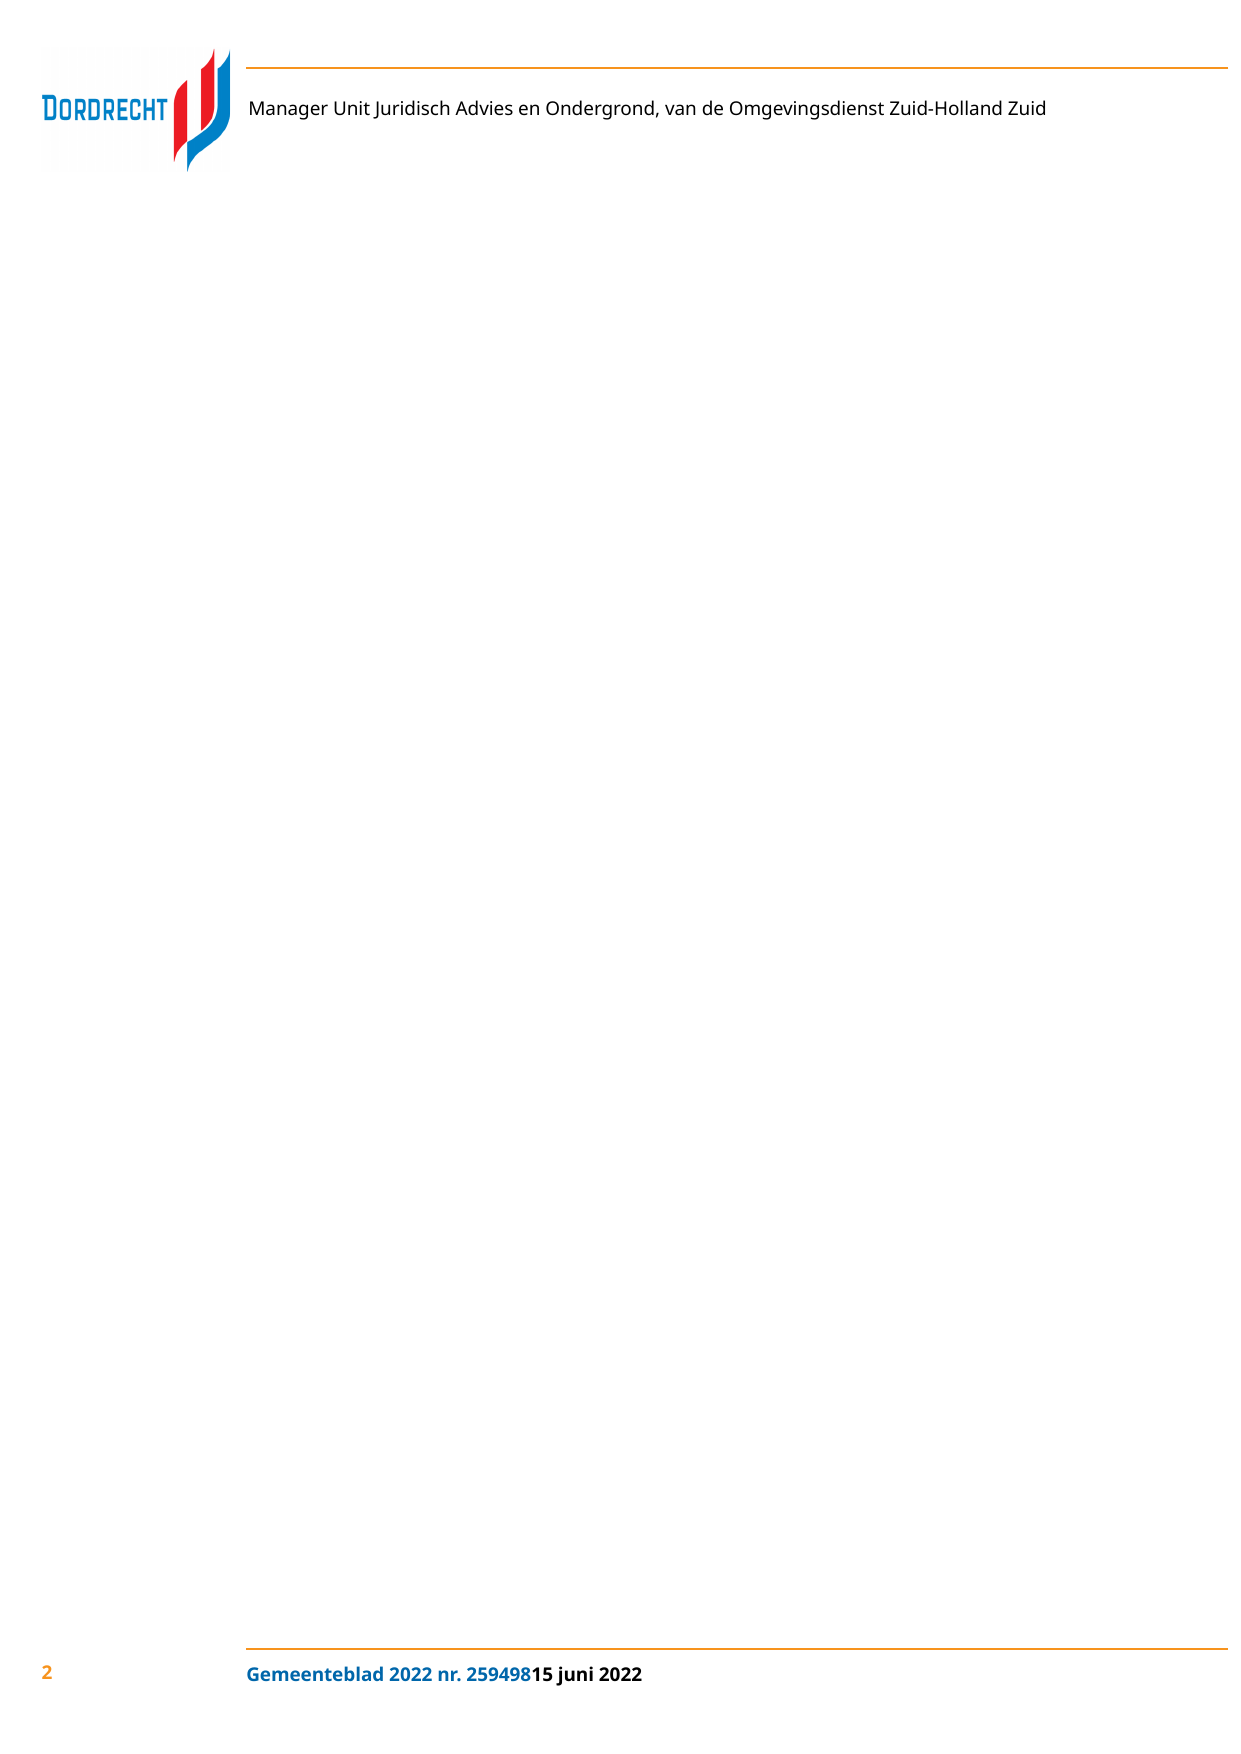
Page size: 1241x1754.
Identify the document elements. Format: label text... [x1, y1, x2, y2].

text Manager Unit Juridisch Advies en Ondergrond, van de Omgevingsdienst Zuid-Holland Zuid [248, 95, 1152, 121]
picture [41, 47, 231, 172]
